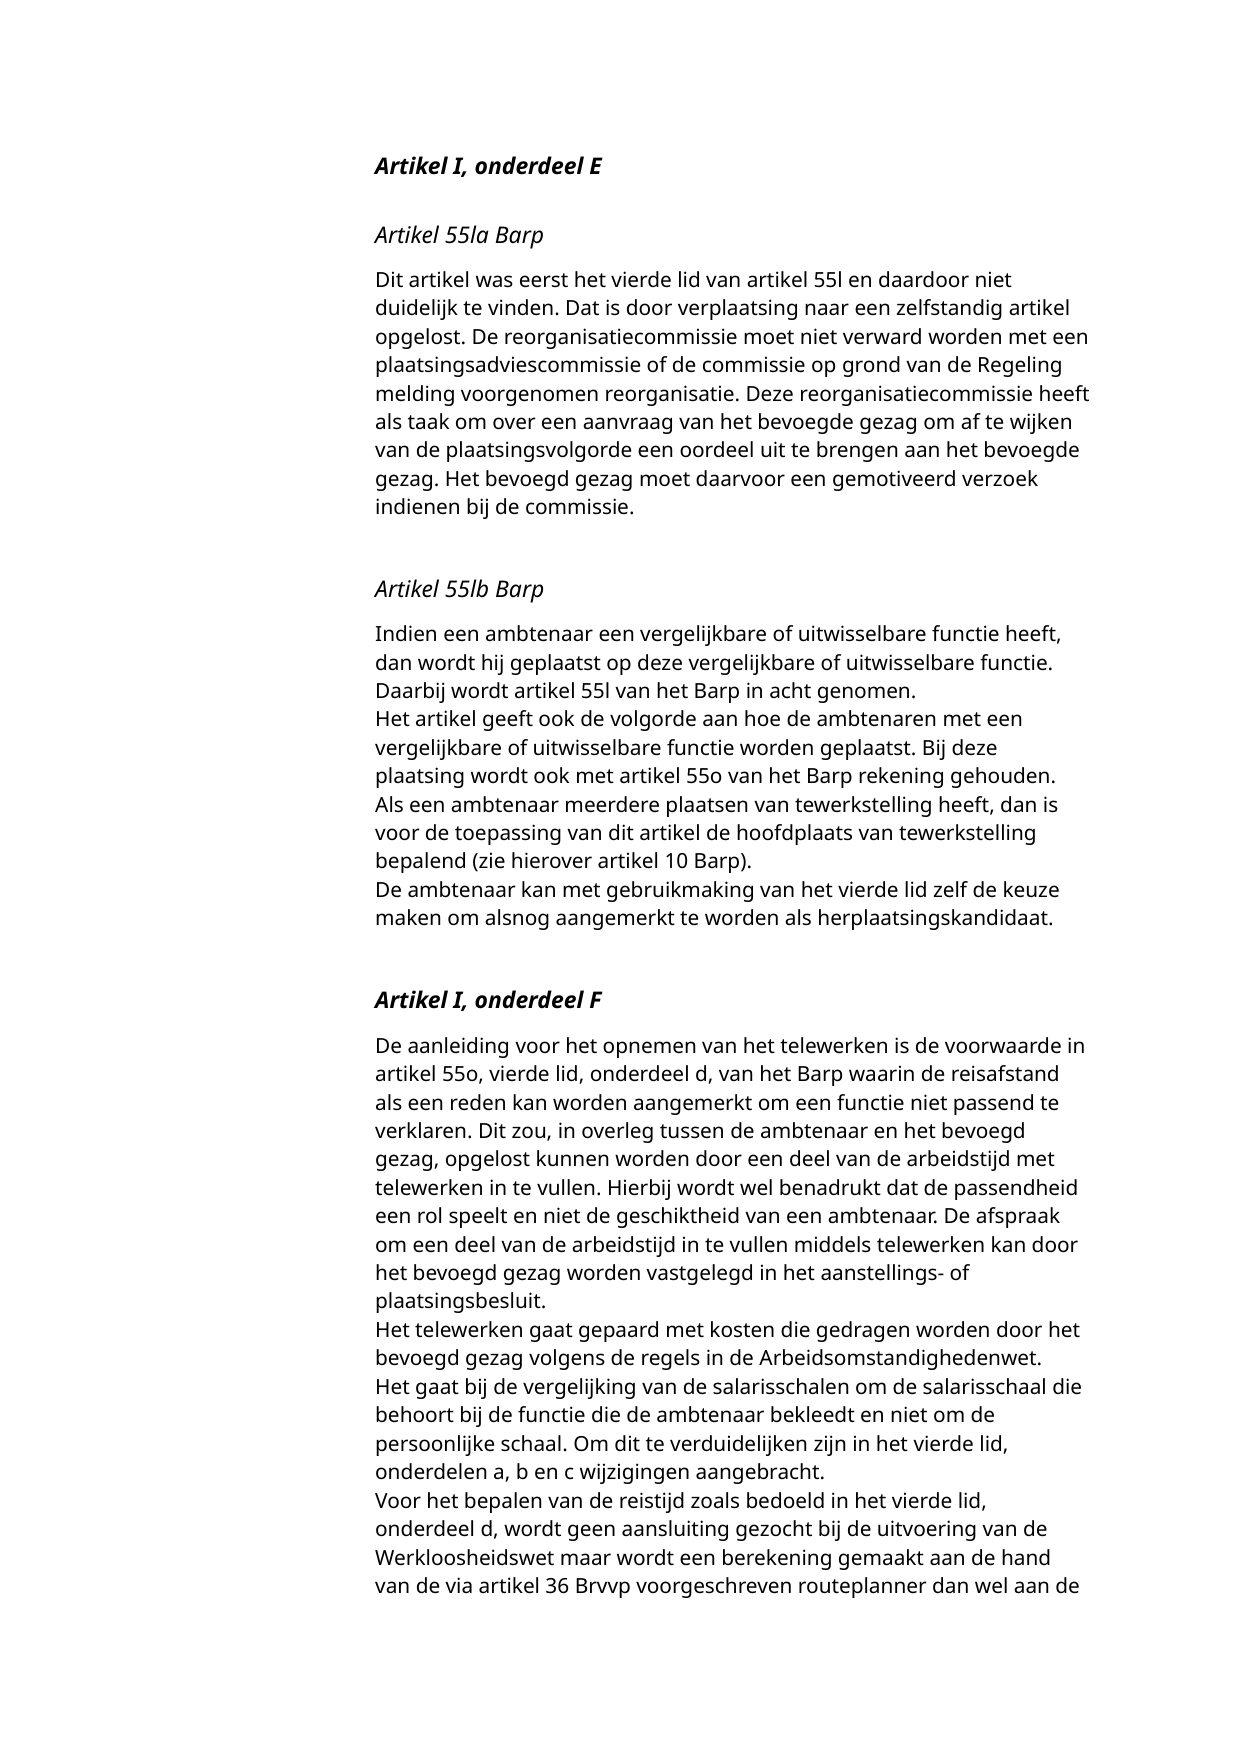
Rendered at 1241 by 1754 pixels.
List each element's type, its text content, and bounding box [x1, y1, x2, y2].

text Het telewerken gaat gepaard met kosten die gedragen worden door het bevoegd gezag volgens de regels in de Arbeidsomstandighedenwet. [375, 1315, 1090, 1372]
text Het artikel geeft ook de volgorde aan hoe de ambtenaren met een vergelijkbare of uitwisselbare functie worden geplaatst. Bij deze plaatsing wordt ook met artikel 55o van het Barp rekening gehouden. [375, 704, 1090, 790]
subtitle Artikel 55lb Barp [375, 573, 1090, 604]
subtitle Artikel I, onderdeel E [375, 150, 1090, 181]
text Het gaat bij de vergelijking van de salarisschalen om de salarisschaal die behoort bij de functie die de ambtenaar bekleedt en niet om de persoonlijke schaal. Om dit te verduidelijken zijn in het vierde lid, onderdelen a, b en c wijzigingen aangebracht. [375, 1372, 1090, 1486]
text Als een ambtenaar meerdere plaatsen van tewerkstelling heeft, dan is voor de toepassing van dit artikel de hoofdplaats van tewerkstelling bepalend (zie hierover artikel 10 Barp). [375, 790, 1090, 875]
text Voor het bepalen van de reistijd zoals bedoeld in het vierde lid, onderdeel d, wordt geen aansluiting gezocht bij de uitvoering van de Werkloosheidswet maar wordt een berekening gemaakt aan de hand van de via artikel 36 Brvvp voorgeschreven routeplanner dan wel aan de [375, 1486, 1090, 1599]
subtitle Artikel 55la Barp [375, 219, 1090, 250]
text De aanleiding voor het opnemen van het telewerken is de voorwaarde in artikel 55o, vierde lid, onderdeel d, van het Barp waarin de reisafstand als een reden kan worden aangemerkt om een functie niet passend te verklaren. Dit zou, in overleg tussen de ambtenaar en het bevoegd gezag, opgelost kunnen worden door een deel van de arbeidstijd met telewerken in te vullen. Hierbij wordt wel benadrukt dat de passendheid een rol speelt en niet de geschiktheid van een ambtenaar. De afspraak om een deel van de arbeidstijd in te vullen middels telewerken kan door het bevoegd gezag worden vastgelegd in het aanstellings- of plaatsingsbesluit. [375, 1031, 1090, 1315]
text De ambtenaar kan met gebruikmaking van het vierde lid zelf de keuze maken om alsnog aangemerkt te worden als herplaatsingskandidaat. [375, 875, 1090, 932]
text Indien een ambtenaar een vergelijkbare of uitwisselbare functie heeft, dan wordt hij geplaatst op deze vergelijkbare of uitwisselbare functie. Daarbij wordt artikel 55l van het Barp in acht genomen. [375, 619, 1090, 704]
text Dit artikel was eerst het vierde lid van artikel 55l en daardoor niet duidelijk te vinden. Dat is door verplaatsing naar een zelfstandig artikel opgelost. De reorganisatiecommissie moet niet verward worden met een plaatsingsadviescommissie of de commissie op grond van de Regeling melding voorgenomen reorganisatie. Deze reorganisatiecommissie heeft als taak om over een aanvraag van het bevoegde gezag om af te wijken van de plaatsingsvolgorde een oordeel uit te brengen aan het bevoegde gezag. Het bevoegd gezag moet daarvoor een gemotiveerd verzoek indienen bij de commissie. [375, 265, 1090, 521]
subtitle Artikel I, onderdeel F [375, 984, 1090, 1016]
